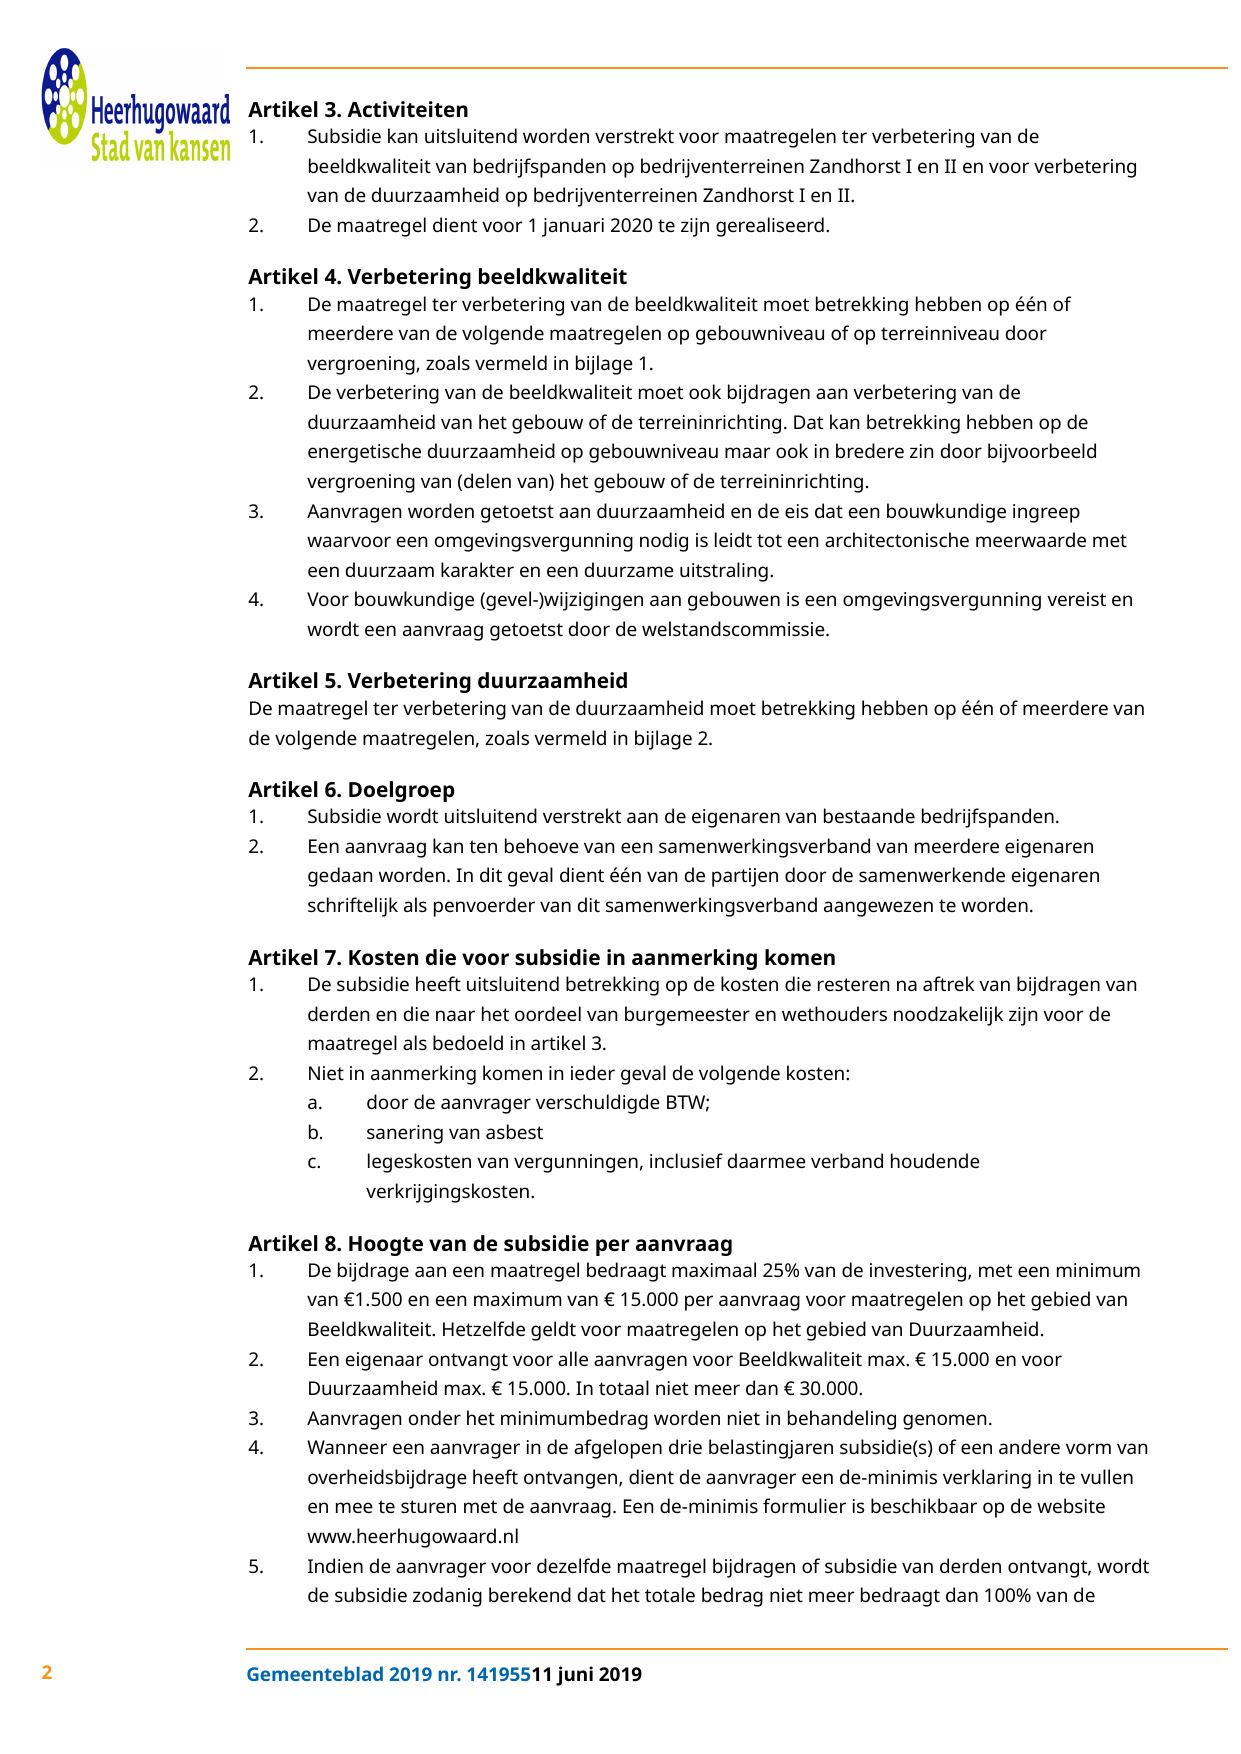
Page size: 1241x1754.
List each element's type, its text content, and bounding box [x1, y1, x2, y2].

text Artikel 5. Verbetering duurzaamheid [248, 667, 1152, 695]
text Artikel 7. Kosten die voor subsidie in aanmerking komen [248, 943, 1152, 971]
picture [41, 47, 231, 172]
list door de aanvrager verschuldigde BTW; [307, 1089, 1152, 1115]
list Niet in aanmerking komen in ieder geval de volgende kosten: [248, 1060, 1152, 1086]
text Artikel 6. Doelgroep [248, 775, 1152, 803]
list sanering van asbest [307, 1119, 1152, 1145]
text Artikel 3. Activiteiten [248, 95, 1152, 123]
list legeskosten van vergunningen, inclusief daarmee verband houdende verkrijgingskosten. [307, 1149, 1152, 1204]
list Subsidie wordt uitsluitend verstrekt aan de eigenaren van bestaande bedrijfspanden. [248, 803, 1152, 829]
text Artikel 4. Verbetering beeldkwaliteit [248, 262, 1152, 291]
list Een aanvraag kan ten behoeve van een samenwerkingsverband van meerdere eigenaren gedaan worden. In dit geval dient één van de partijen door de samenwerkende eigenaren schriftelijk als penvoerder van dit samenwerkingsverband aangewezen te worden. [248, 833, 1152, 918]
list Indien de aanvrager voor dezelfde maatregel bijdragen of subsidie van derden ontvangt, wordt de subsidie zodanig berekend dat het totale bedrag niet meer bedraagt dan 100% van de [248, 1553, 1152, 1608]
list De maatregel ter verbetering van de beeldkwaliteit moet betrekking hebben op één of meerdere van de volgende maatregelen op gebouwniveau of op terreinniveau door vergroening, zoals vermeld in bijlage 1. [248, 291, 1152, 376]
list De maatregel dient voor 1 januari 2020 te zijn gerealiseerd. [248, 212, 1152, 238]
list Subsidie kan uitsluitend worden verstrekt voor maatregelen ter verbetering van de beeldkwaliteit van bedrijfspanden op bedrijventerreinen Zandhorst I en II en voor verbetering van de duurzaamheid op bedrijventerreinen Zandhorst I en II. [248, 123, 1152, 208]
list De bijdrage aan een maatregel bedraagt maximaal 25% van de investering, met een minimum van €1.500 en een maximum van € 15.000 per aanvraag voor maatregelen op het gebied van Beeldkwaliteit. Hetzelfde geldt voor maatregelen op het gebied van Duurzaamheid. [248, 1257, 1152, 1342]
list Wanneer een aanvrager in de afgelopen drie belastingjaren subsidie(s) of een andere vorm van overheidsbijdrage heeft ontvangen, dient de aanvrager een de-minimis verklaring in te vullen en mee te sturen met de aanvraag. Een de-minimis formulier is beschikbaar op de website www.heerhugowaard.nl [248, 1434, 1152, 1549]
list Een eigenaar ontvangt voor alle aanvragen voor Beeldkwaliteit max. € 15.000 en voor Duurzaamheid max. € 15.000. In totaal niet meer dan € 30.000. [248, 1346, 1152, 1401]
list Aanvragen worden getoetst aan duurzaamheid en de eis dat een bouwkundige ingreep waarvoor een omgevingsvergunning nodig is leidt tot een architectonische meerwaarde met een duurzaam karakter en een duurzame uitstraling. [248, 498, 1152, 583]
list De subsidie heeft uitsluitend betrekking op de kosten die resteren na aftrek van bijdragen van derden en die naar het oordeel van burgemeester en wethouders noodzakelijk zijn voor de maatregel als bedoeld in artikel 3. [248, 971, 1152, 1056]
list De verbetering van de beeldkwaliteit moet ook bijdragen aan verbetering van de duurzaamheid van het gebouw of de terreininrichting. Dat kan betrekking hebben op de energetische duurzaamheid op gebouwniveau maar ook in bredere zin door bijvoorbeeld vergroening van (delen van) het gebouw of de terreininrichting. [248, 379, 1152, 494]
list Voor bouwkundige (gevel-)wijzigingen aan gebouwen is een omgevingsvergunning vereist en wordt een aanvraag getoetst door de welstandscommissie. [248, 587, 1152, 642]
list Aanvragen onder het minimumbedrag worden niet in behandeling genomen. [248, 1405, 1152, 1431]
text Artikel 8. Hoogte van de subsidie per aanvraag [248, 1229, 1152, 1257]
text De maatregel ter verbetering van de duurzaamheid moet betrekking hebben op één of meerdere van de volgende maatregelen, zoals vermeld in bijlage 2. [248, 695, 1152, 750]
